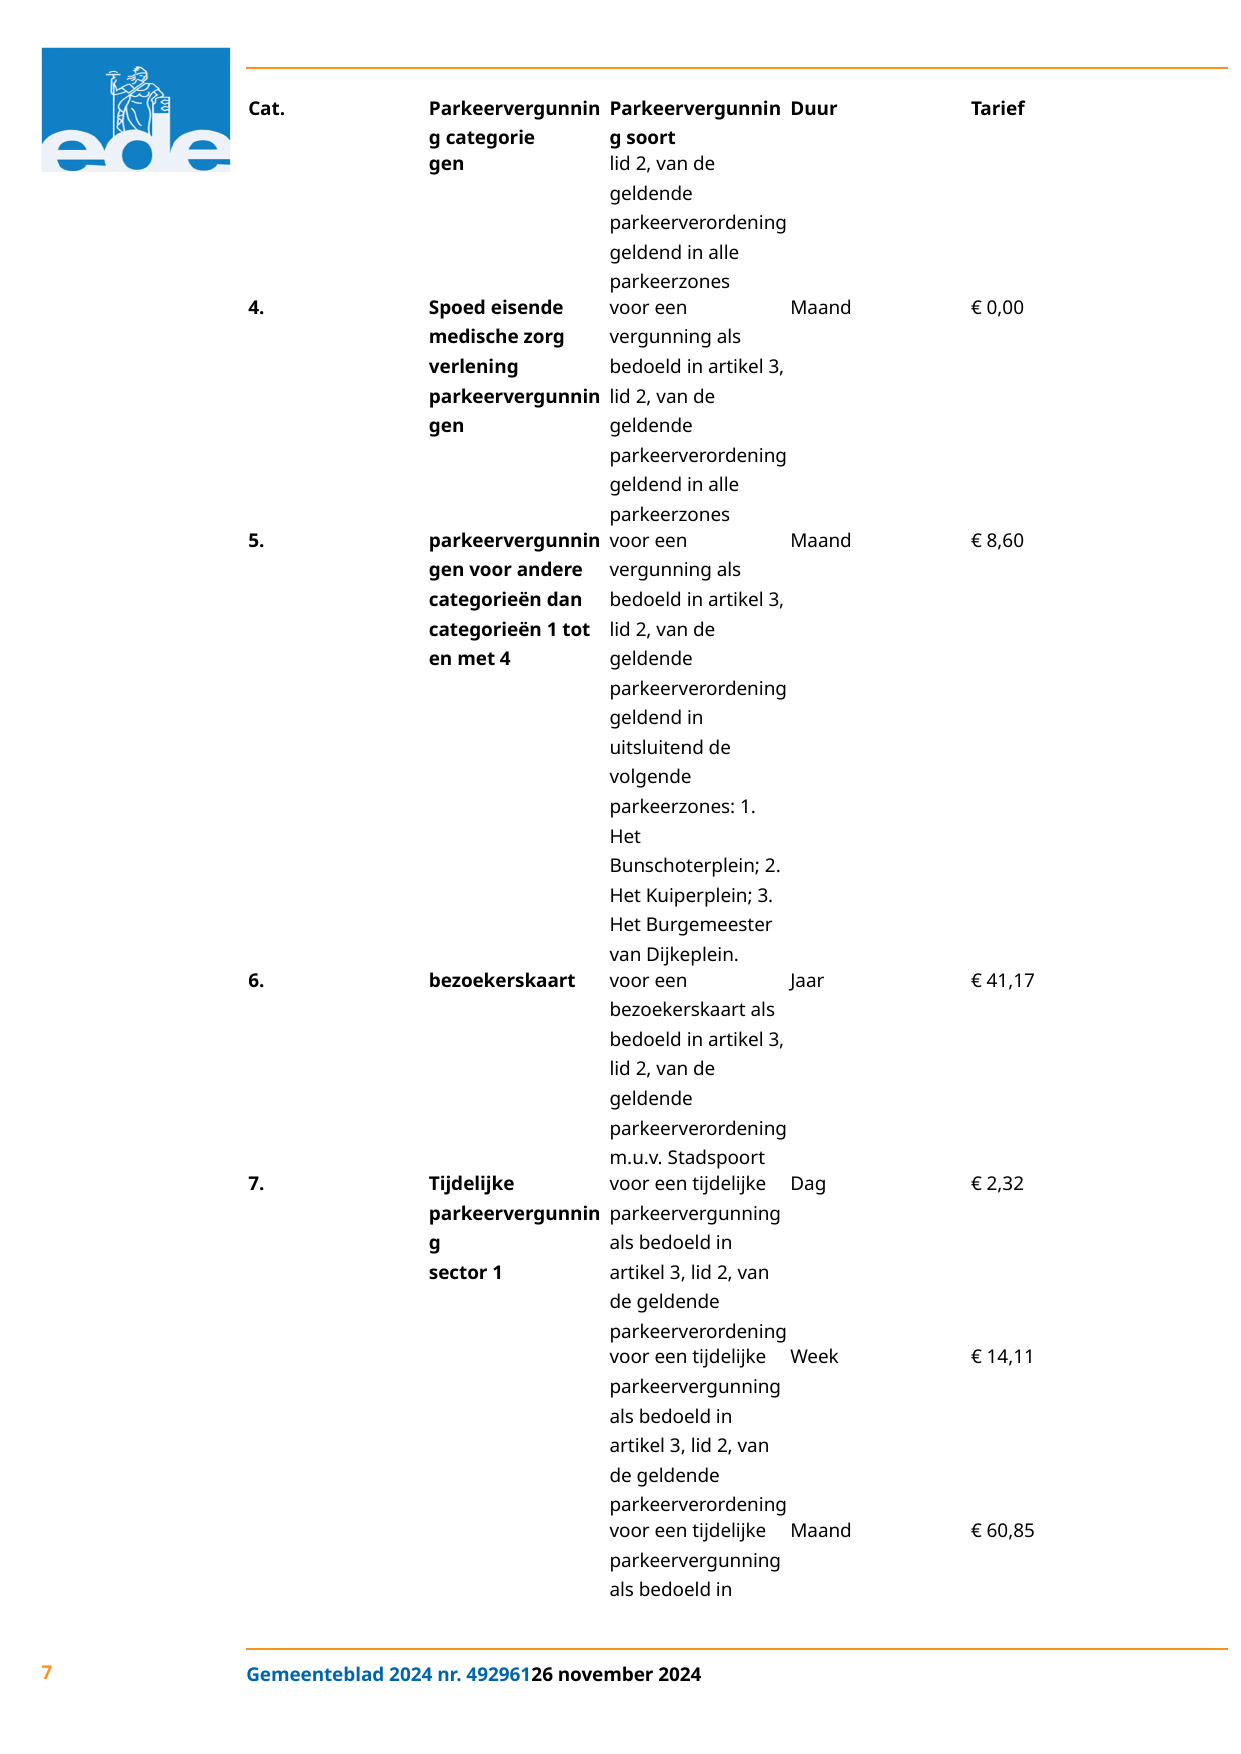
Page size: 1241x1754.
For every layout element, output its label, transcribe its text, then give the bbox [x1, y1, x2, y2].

table_cell € 2,32 [971, 1170, 1152, 1344]
table_cell € 8,60 [971, 527, 1152, 967]
table_cell voor een tijdelijke parkeervergunning als bedoeld in artikel 3, lid 2, van de geldende parkeerverordening [609, 1344, 790, 1517]
table_cell [971, 150, 1152, 294]
table_cell Jaar [790, 967, 971, 1170]
table_cell Maand [790, 294, 971, 527]
table_cell € 0,00 [971, 294, 1152, 527]
table_cell € 41,17 [971, 967, 1152, 1170]
table_cell voor een tijdelijke parkeervergunning als bedoeld in artikel 3, lid 2, van de geldende parkeerverordening [609, 1170, 790, 1344]
picture [41, 47, 231, 172]
table_cell [248, 150, 429, 294]
table_cell 6. [248, 967, 429, 1170]
table_cell Dag [790, 1170, 971, 1344]
table_cell Maand [790, 527, 971, 967]
table_cell 5. [248, 527, 429, 967]
table_cell Tijdelijke parkeervergunning sector 1 [429, 1170, 609, 1602]
table_cell parkeervergunningen voor andere categorieën dan categorieën 1 tot en met 4 [429, 527, 609, 967]
table_cell 4. [248, 294, 429, 527]
table_cell voor een vergunning als bedoeld in artikel 3, lid 2, van de geldende parkeerverordening geldend in alle parkeerzones [609, 294, 790, 527]
table_cell Week [790, 1344, 971, 1517]
table_cell lid 2, van de geldende parkeerverordening geldend in alle parkeerzones [609, 150, 790, 294]
table_cell Maand [790, 1518, 971, 1602]
table_cell voor een bezoekerskaart als bedoeld in artikel 3, lid 2, van de geldende parkeerverordening m.u.v. Stadspoort [609, 967, 790, 1170]
table_cell 7. [248, 1170, 429, 1602]
table_cell gen [429, 150, 609, 294]
table_cell Spoed eisende medische zorg verlening parkeervergunningen [429, 294, 609, 527]
table_cell voor een tijdelijke parkeervergunning als bedoeld in [609, 1518, 790, 1602]
table_cell bezoekerskaart [429, 967, 609, 1170]
table_header Parkeervergunning soort [609, 95, 790, 150]
table_cell € 60,85 [971, 1518, 1152, 1602]
table_cell [790, 150, 971, 294]
table_header Cat. [248, 95, 429, 150]
table_header Parkeervergunning categorie [429, 95, 609, 150]
table_cell € 14,11 [971, 1344, 1152, 1517]
table_header Duur [790, 95, 971, 150]
table_header Tarief [971, 95, 1152, 150]
table_cell voor een vergunning als bedoeld in artikel 3, lid 2, van de geldende parkeerverordening geldend in uitsluitend de volgende parkeerzones: 1. Het Bunschoterplein; 2. Het Kuiperplein; 3. Het Burgemeester van Dijkeplein. [609, 527, 790, 967]
